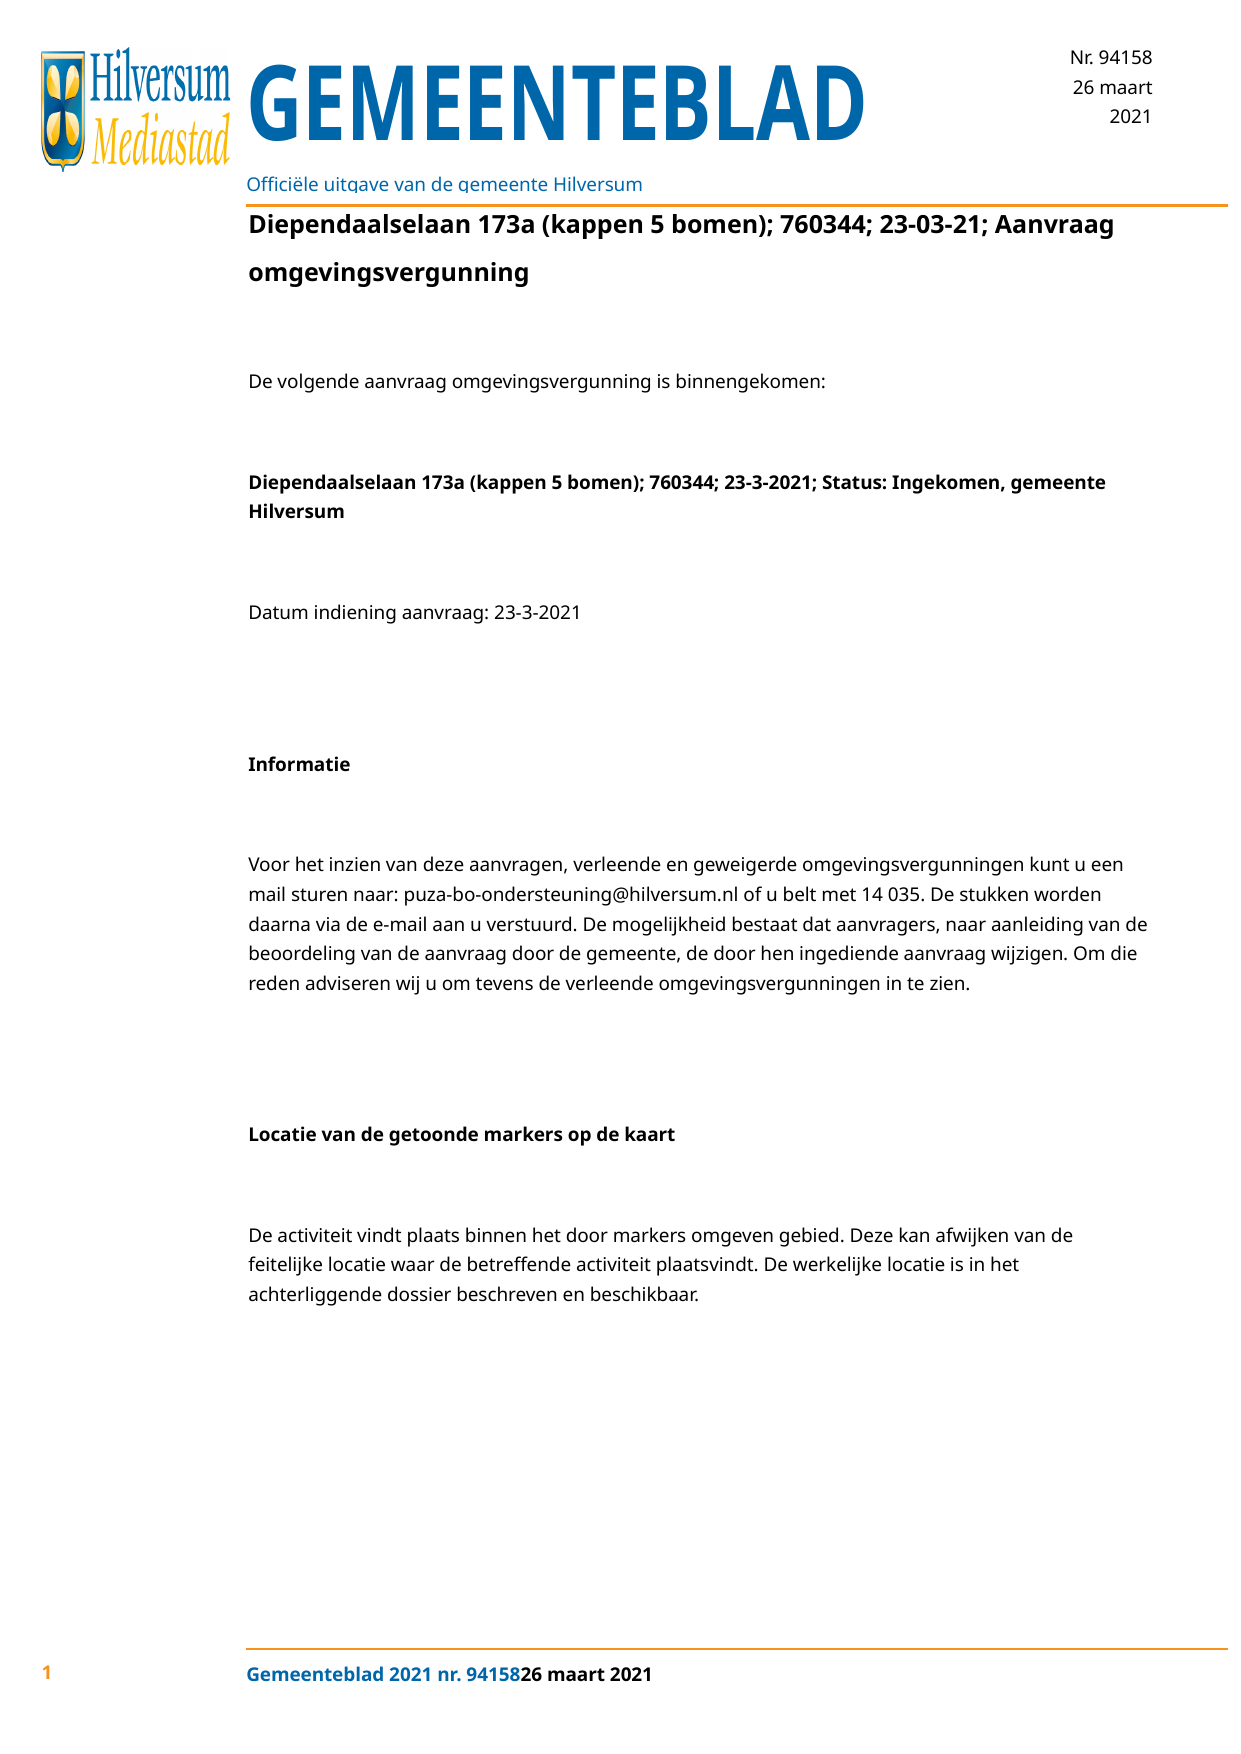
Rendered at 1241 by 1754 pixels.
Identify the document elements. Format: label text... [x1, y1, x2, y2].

text Diependaalselaan 173a (kappen 5 bomen); 760344; 23-3-2021; Status: Ingekomen, gemeente Hilversum [248, 469, 1152, 524]
text Voor het inzien van deze aanvragen, verleende en geweigerde omgevingsvergunningen kunt u een mail sturen naar: puza-bo-ondersteuning@hilversum.nl of u belt met 14 035. De stukken worden daarna via de e-mail aan u verstuurd. De mogelijkheid bestaat dat aanvragers, naar aanleiding van de beoordeling van de aanvraag door de gemeente, de door hen ingediende aanvraag wijzigen. Om die reden adviseren wij u om tevens de verleende omgevingsvergunningen in te zien. [248, 852, 1152, 996]
text Diependaalselaan 173a (kappen 5 bomen); 760344; 23-03-21; Aanvraag omgevingsvergunning [248, 207, 1152, 288]
text Locatie van de getoonde markers op de kaart [248, 1121, 1152, 1147]
picture [41, 47, 231, 172]
text Datum indiening aanvraag: 23-3-2021 [248, 599, 1152, 625]
text De volgende aanvraag omgevingsvergunning is binnengekomen: [248, 368, 1152, 394]
text Informatie [248, 751, 1152, 777]
text De activiteit vindt plaats binnen het door markers omgeven gebied. Deze kan afwijken van de feitelijke locatie waar de betreffende activiteit plaatsvindt. De werkelijke locatie is in het achterliggende dossier beschreven en beschikbaar. [248, 1222, 1152, 1307]
